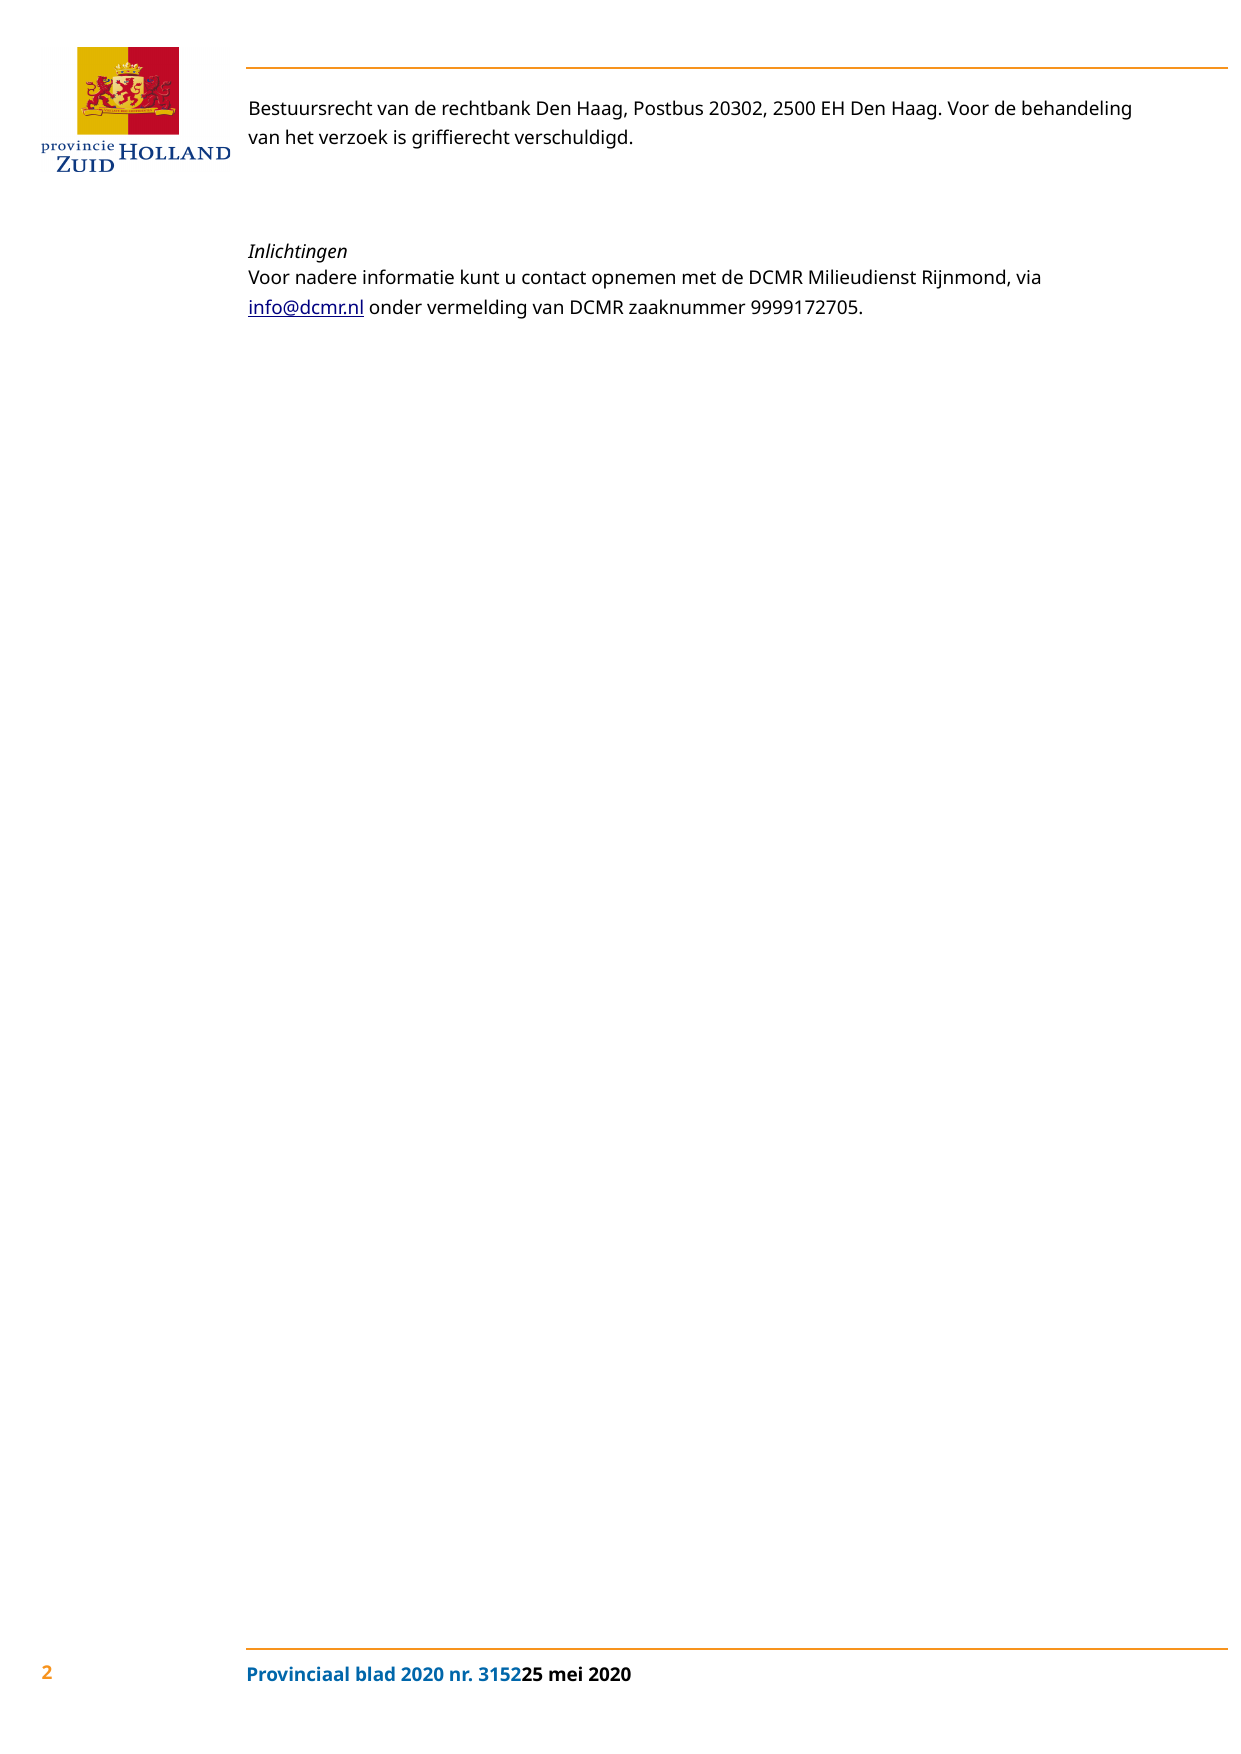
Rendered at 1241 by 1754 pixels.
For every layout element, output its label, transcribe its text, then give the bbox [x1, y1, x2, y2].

text Inlichtingen [248, 239, 1152, 264]
text Bestuursrecht van de rechtbank Den Haag, Postbus 20302, 2500 EH Den Haag. Voor de behandeling van het verzoek is griffierecht verschuldigd. [248, 95, 1152, 150]
text Voor nadere informatie kunt u contact opnemen met de DCMR Milieudienst Rijnmond, via info@dcmr.nl onder vermelding van DCMR zaaknummer 9999172705. [248, 264, 1152, 320]
picture [41, 47, 231, 172]
